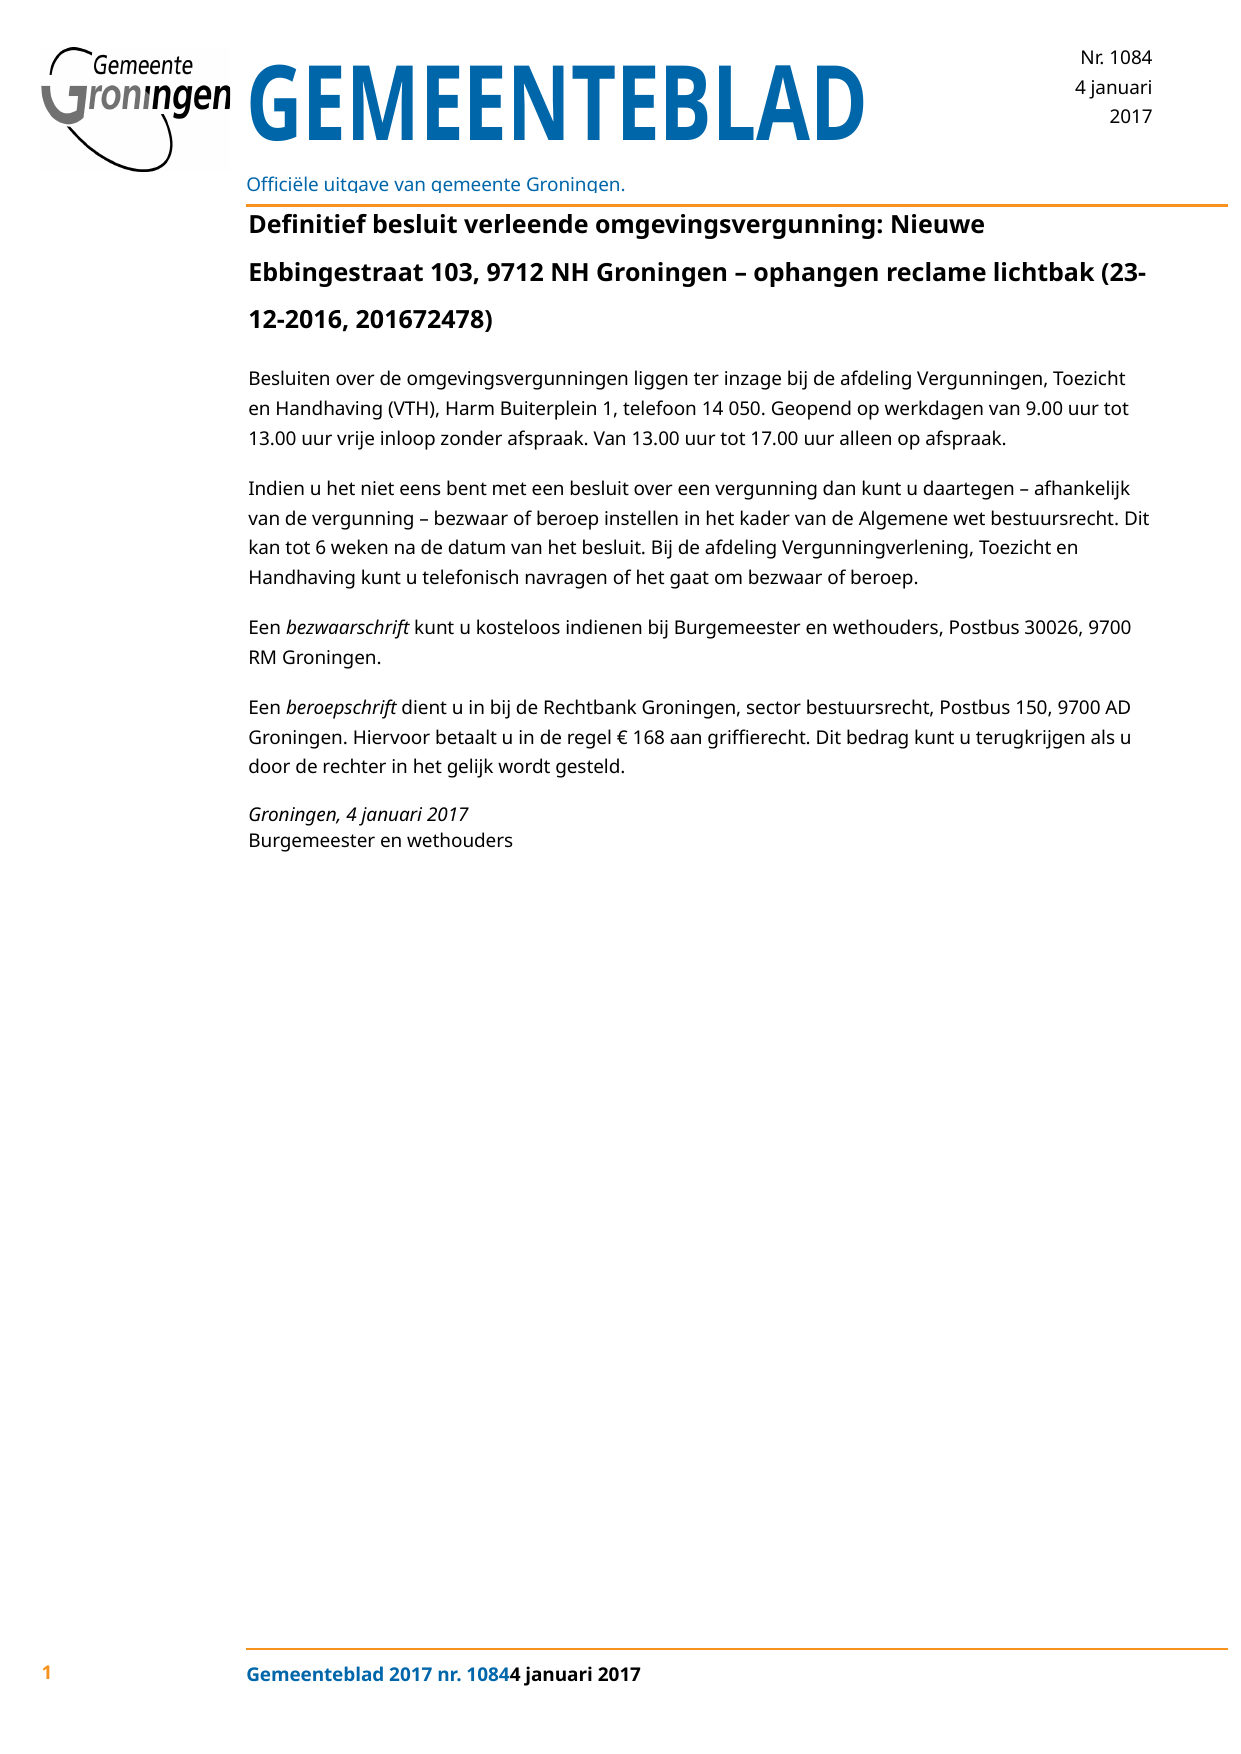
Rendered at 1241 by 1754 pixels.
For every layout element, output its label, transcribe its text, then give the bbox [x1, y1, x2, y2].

text Definitief besluit verleende omgevingsvergunning: Nieuwe Ebbingestraat 103, 9712 NH Groningen – ophangen reclame lichtbak (23-12-2016, 201672478) [248, 207, 1152, 336]
text Burgemeester en wethouders [248, 827, 1152, 853]
text Een beroepschrift dient u in bij de Rechtbank Groningen, sector bestuursrecht, Postbus 150, 9700 AD Groningen. Hiervoor betaalt u in de regel € 168 aan griffierecht. Dit bedrag kunt u terugkrijgen als u door de rechter in het gelijk wordt gesteld. [248, 694, 1152, 779]
text Groningen, 4 januari 2017 [248, 801, 1152, 827]
text Besluiten over de omgevingsvergunningen liggen ter inzage bij de afdeling Vergunningen, Toezicht en Handhaving (VTH), Harm Buiterplein 1, telefoon 14 050. Geopend op werkdagen van 9.00 uur tot 13.00 uur vrije inloop zonder afspraak. Van 13.00 uur tot 17.00 uur alleen op afspraak. [248, 366, 1152, 450]
picture [41, 47, 231, 172]
text Indien u het niet eens bent met een besluit over een vergunning dan kunt u daartegen – afhankelijk van de vergunning – bezwaar of beroep instellen in het kader van de Algemene wet bestuursrecht. Dit kan tot 6 weken na de datum van het besluit. Bij de afdeling Vergunningverlening, Toezicht en Handhaving kunt u telefonisch navragen of het gaat om bezwaar of beroep. [248, 475, 1152, 589]
text Een bezwaarschrift kunt u kosteloos indienen bij Burgemeester en wethouders, Postbus 30026, 9700 RM Groningen. [248, 614, 1152, 669]
